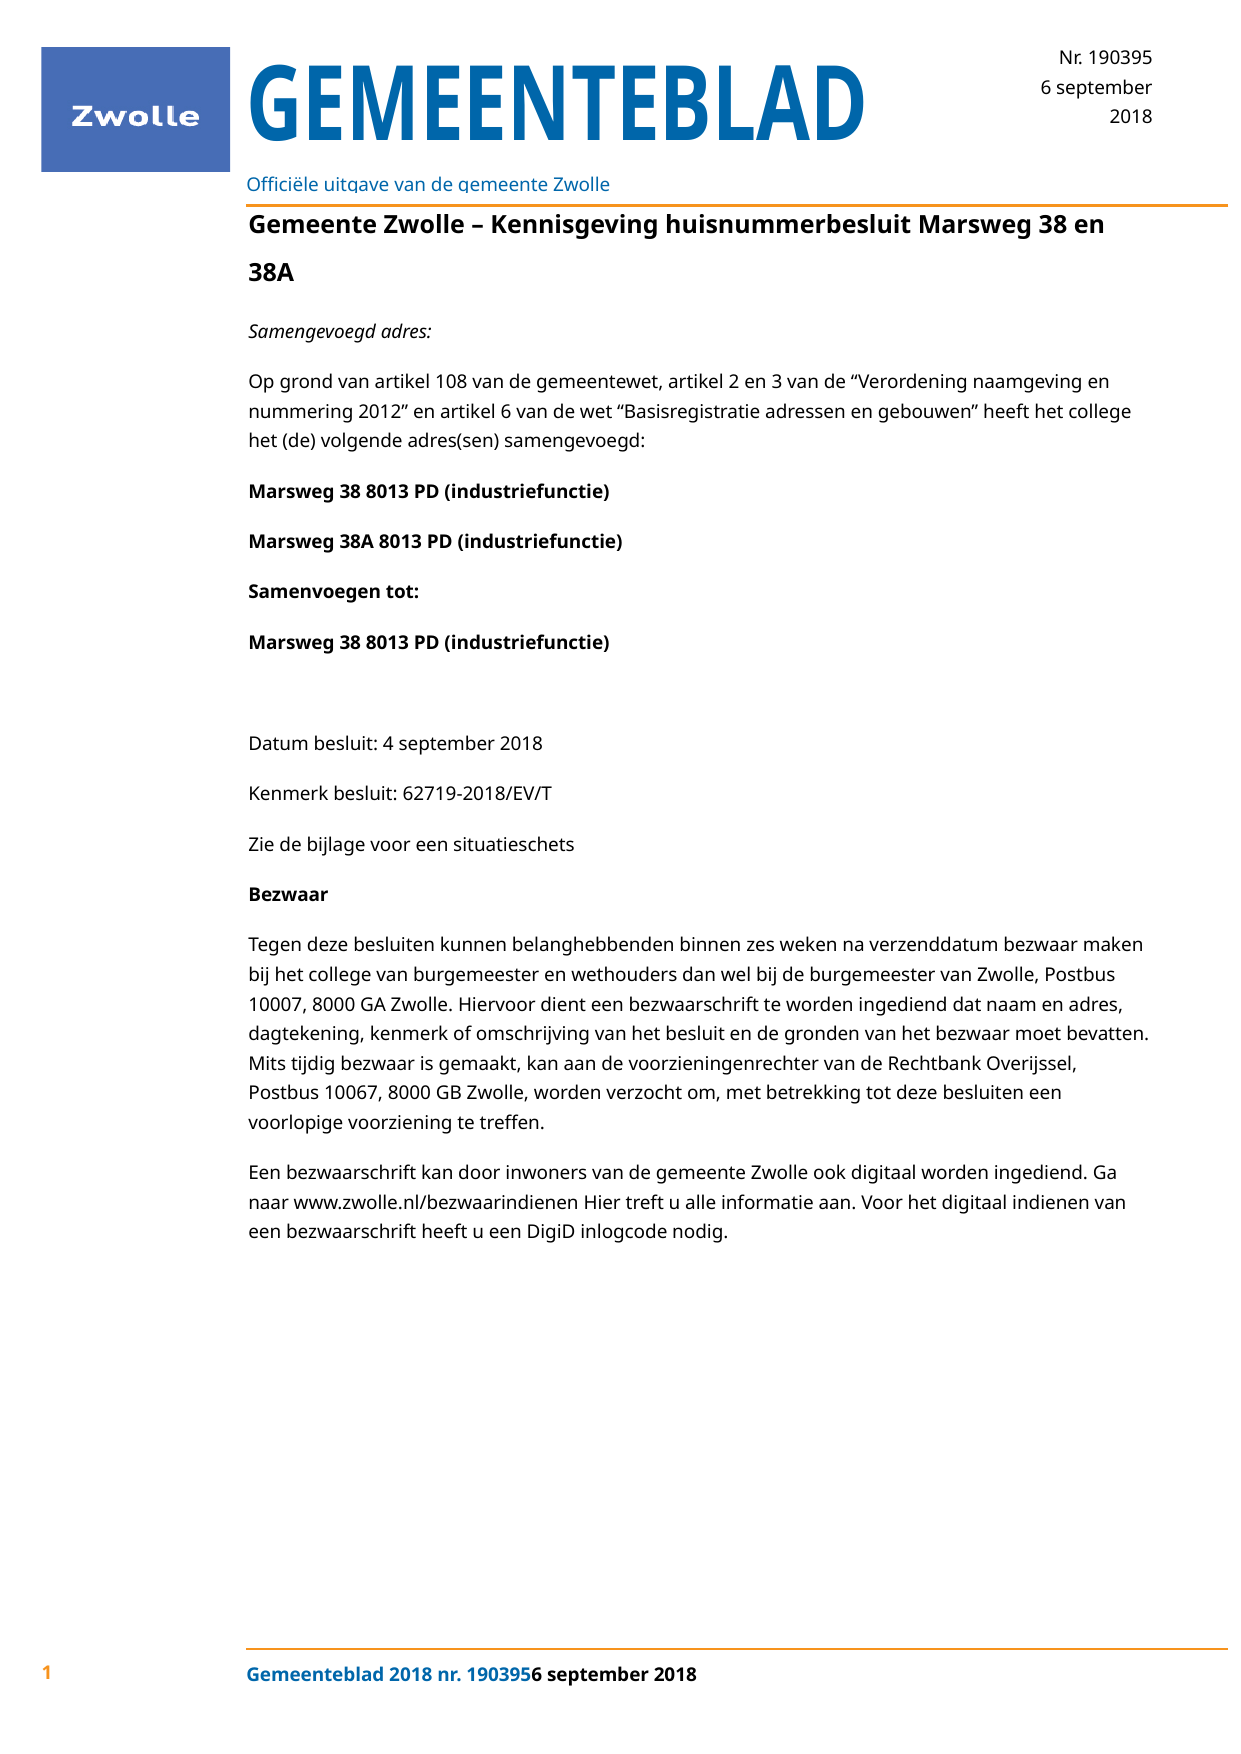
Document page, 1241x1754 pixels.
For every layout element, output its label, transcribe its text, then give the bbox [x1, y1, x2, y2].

text Kenmerk besluit: 62719-2018/EV/T [248, 780, 1152, 806]
text Tegen deze besluiten kunnen belanghebbenden binnen zes weken na verzenddatum bezwaar maken bij het college van burgemeester en wethouders dan wel bij de burgemeester van Zwolle, Postbus 10007, 8000 GA Zwolle. Hiervoor dient een bezwaarschrift te worden ingediend dat naam en adres, dagtekening, kenmerk of omschrijving van het besluit en de gronden van het bezwaar moet bevatten. Mits tijdig bezwaar is gemaakt, kan aan de voorzieningenrechter van de Rechtbank Overijssel, Postbus 10067, 8000 GB Zwolle, worden verzocht om, met betrekking tot deze besluiten een voorlopige voorziening te treffen. [248, 932, 1152, 1135]
text Gemeente Zwolle – Kennisgeving huisnummerbesluit Marsweg 38 en 38A [248, 207, 1152, 288]
text Bezwaar [248, 881, 1152, 907]
text Marsweg 38 8013 PD (industriefunctie) [248, 629, 1152, 655]
text Zie de bijlage voor een situatieschets [248, 831, 1152, 857]
text Samenvoegen tot: [248, 579, 1152, 604]
text Samengevoegd adres: [248, 318, 1152, 344]
text Een bezwaarschrift kan door inwoners van de gemeente Zwolle ook digitaal worden ingediend. Ga naar www.zwolle.nl/bezwaarindienen Hier treft u alle informatie aan. Voor het digitaal indienen van een bezwaarschrift heeft u een DigiD inlogcode nodig. [248, 1159, 1152, 1244]
text Marsweg 38A 8013 PD (industriefunctie) [248, 528, 1152, 554]
picture [41, 47, 231, 172]
text Marsweg 38 8013 PD (industriefunctie) [248, 478, 1152, 504]
text Op grond van artikel 108 van de gemeentewet, artikel 2 en 3 van de “Verordening naamgeving en nummering 2012” en artikel 6 van de wet “Basisregistratie adressen en gebouwen” heeft het college het (de) volgende adres(sen) samengevoegd: [248, 368, 1152, 453]
text Datum besluit: 4 september 2018 [248, 730, 1152, 756]
